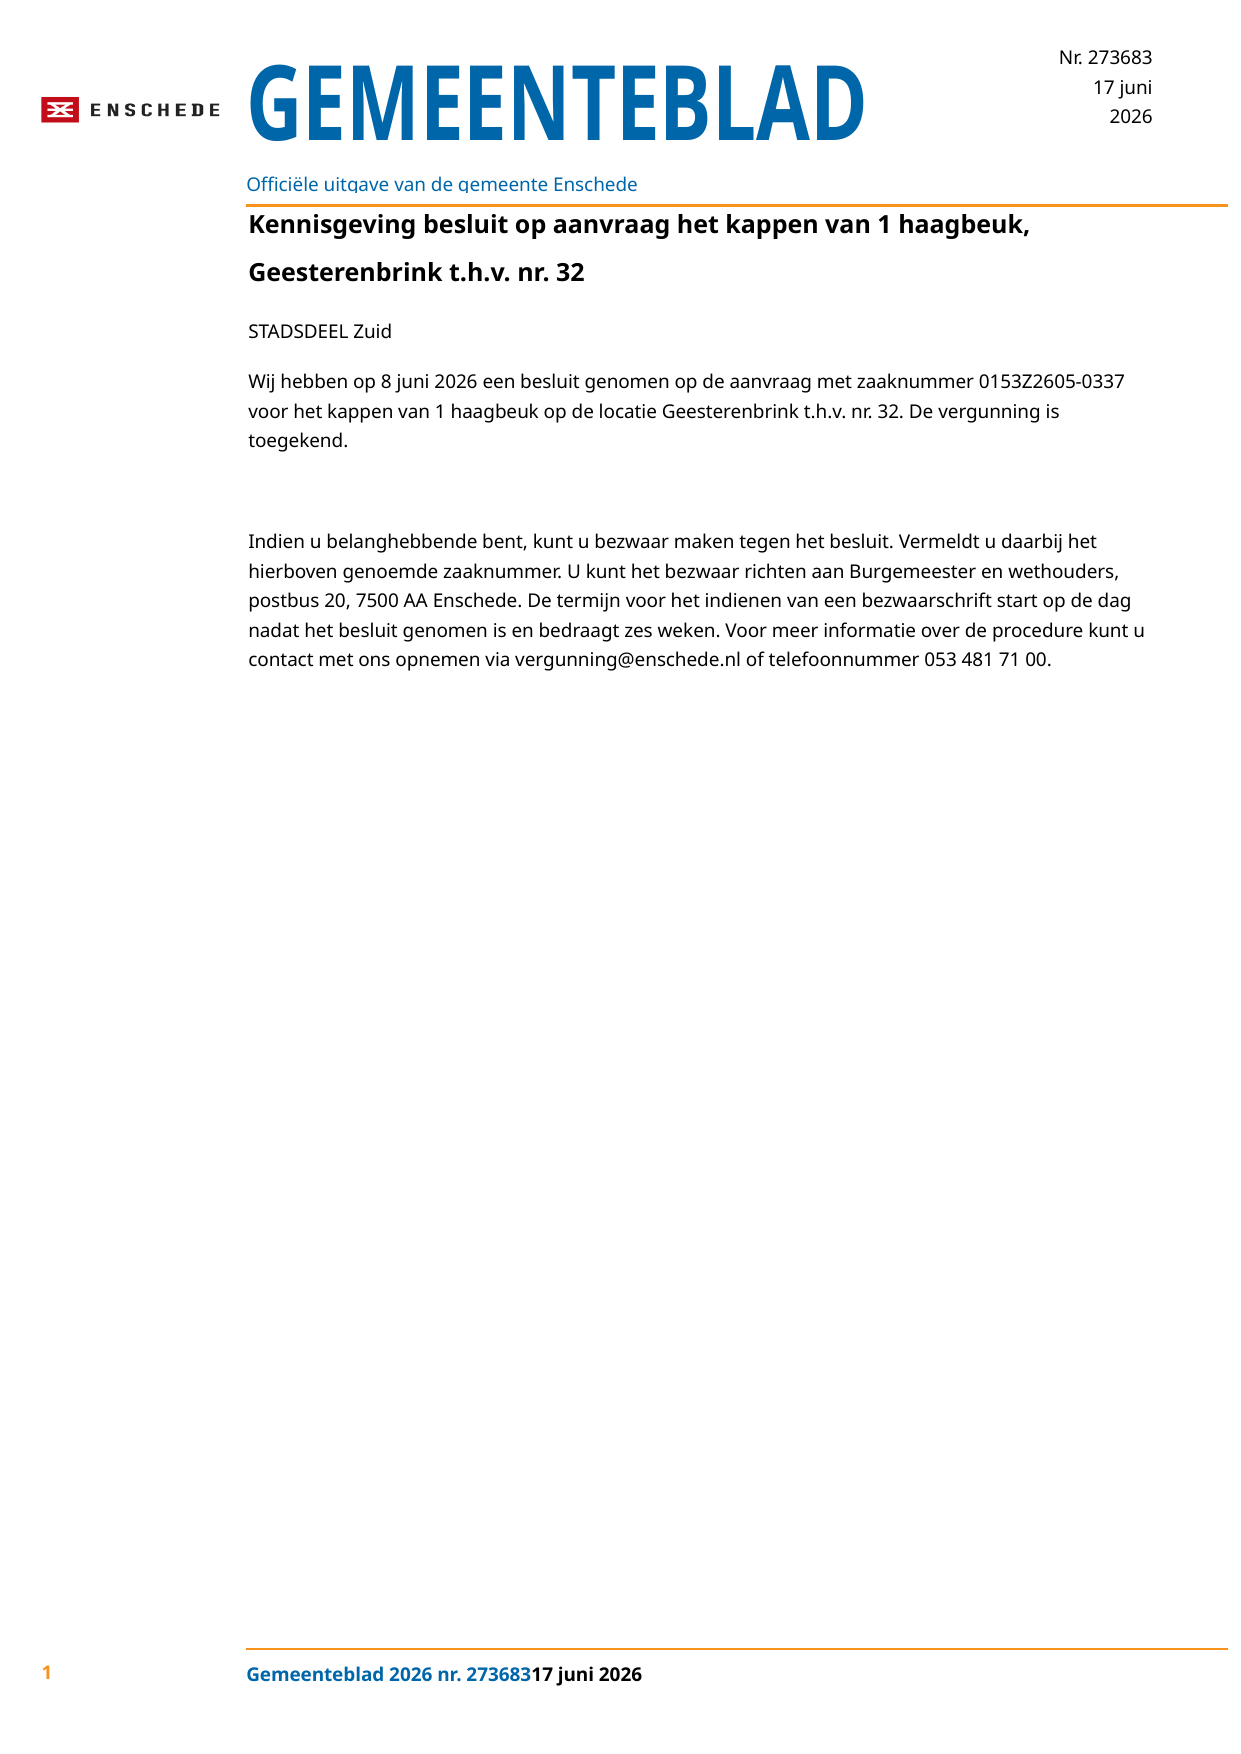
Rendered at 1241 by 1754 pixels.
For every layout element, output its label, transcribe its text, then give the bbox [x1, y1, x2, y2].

text Wij hebben op 8 juni 2026 een besluit genomen op de aanvraag met zaaknummer 0153Z2605-0337 voor het kappen van 1 haagbeuk op de locatie Geesterenbrink t.h.v. nr. 32. De vergunning is toegekend. [248, 368, 1152, 453]
text Indien u belanghebbende bent, kunt u bezwaar maken tegen het besluit. Vermeldt u daarbij het hierboven genoemde zaaknummer. U kunt het bezwaar richten aan Burgemeester en wethouders, postbus 20, 7500 AA Enschede. De termijn voor het indienen van een bezwaarschrift start op de dag nadat het besluit genomen is en bedraagt zes weken. Voor meer informatie over de procedure kunt u contact met ons opnemen via vergunning@enschede.nl of telefoonnummer 053 481 71 00. [248, 528, 1152, 672]
picture [41, 47, 231, 172]
text STADSDEEL Zuid [248, 318, 1152, 344]
text Kennisgeving besluit op aanvraag het kappen van 1 haagbeuk, Geesterenbrink t.h.v. nr. 32 [248, 207, 1152, 288]
